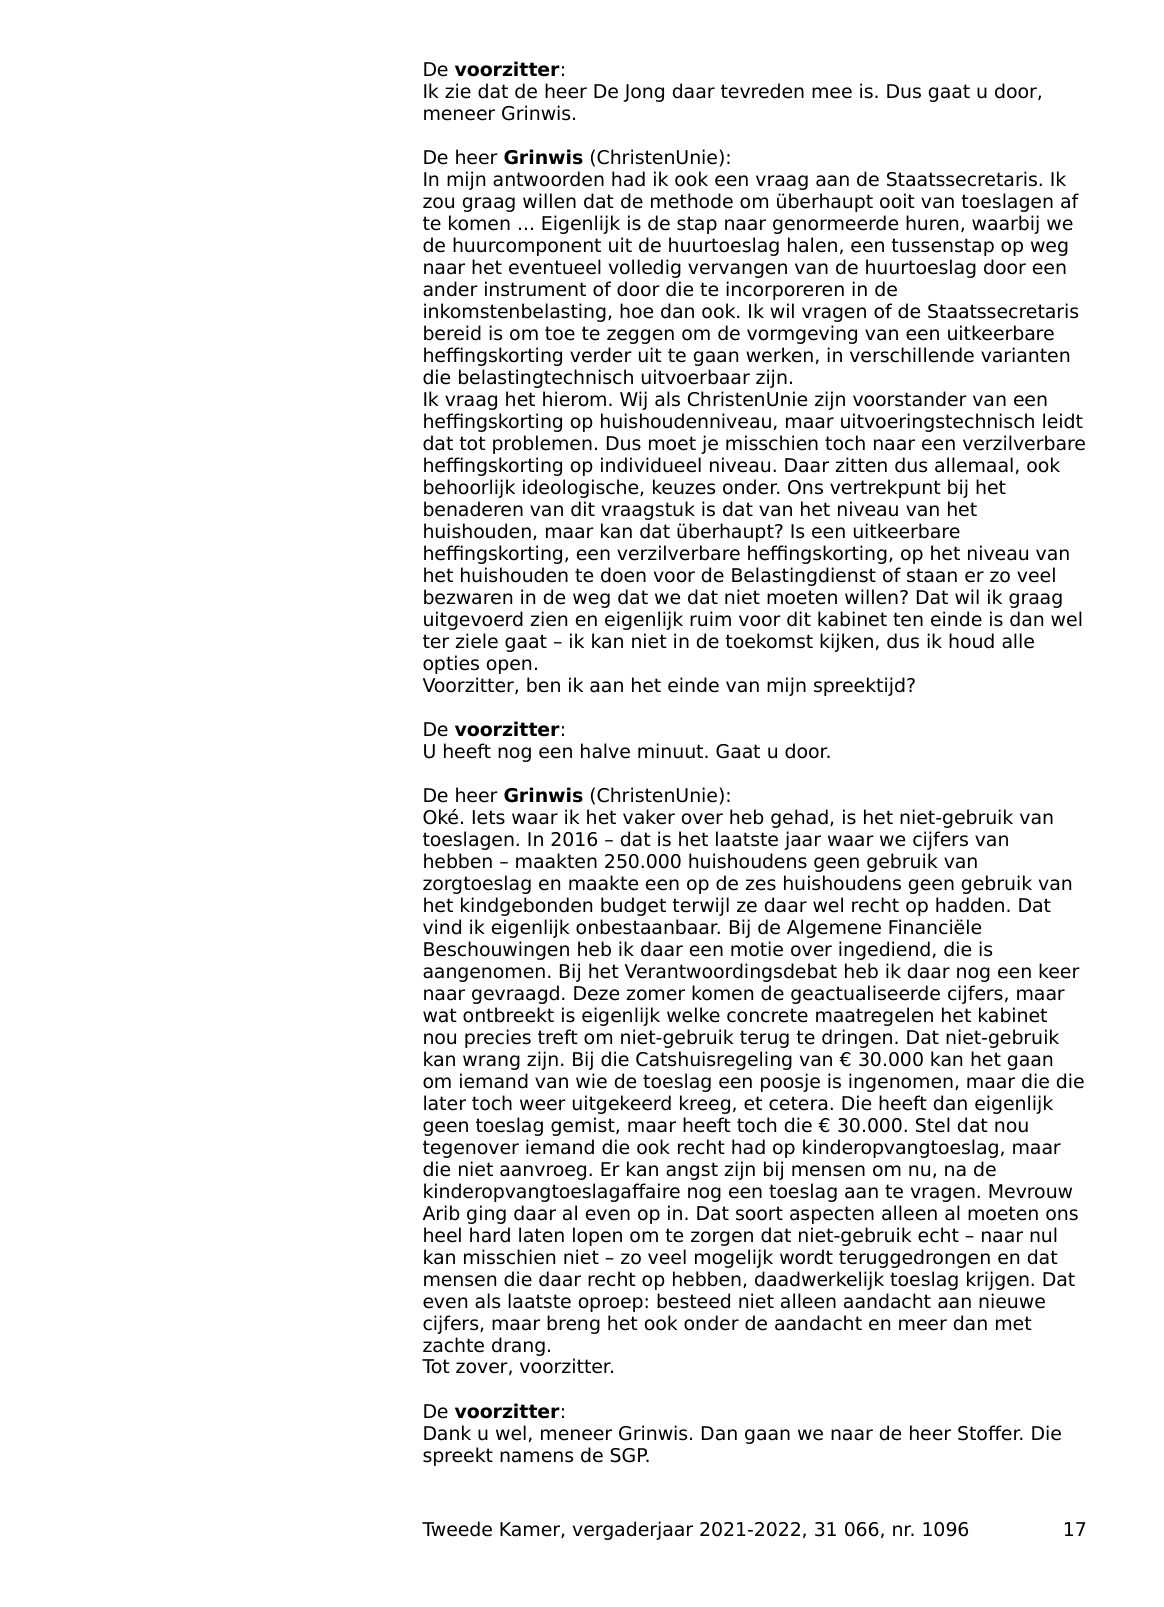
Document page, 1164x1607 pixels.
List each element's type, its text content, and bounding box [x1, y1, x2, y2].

text Oké. Iets waar ik het vaker over heb gehad, is het niet-gebruik van toeslagen. In 2016 – dat is het laatste jaar waar we cijfers van hebben – maakten 250.000 huishoudens geen gebruik van zorgtoeslag en maakte een op de zes huishoudens geen gebruik van het kindgebonden budget terwijl ze daar wel recht op hadden. Dat vind ik eigenlijk onbestaanbaar. Bij de Algemene Financiële Beschouwingen heb ik daar een motie over ingediend, die is aangenomen. Bij het Verantwoordingsdebat heb ik daar nog een keer naar gevraagd. Deze zomer komen de geactualiseerde cijfers, maar wat ontbreekt is eigenlijk welke concrete maatregelen het kabinet nou precies treft om niet-gebruik terug te dringen. Dat niet-gebruik kan wrang zijn. Bij die Catshuisregeling van € 30.000 kan het gaan om iemand van wie de toeslag een poosje is ingenomen, maar die die later toch weer uitgekeerd kreeg, et cetera. Die heeft dan eigenlijk geen toeslag gemist, maar heeft toch die € 30.000. Stel dat nou tegenover iemand die ook recht had op kinderopvangtoeslag, maar die niet aanvroeg. Er kan angst zijn bij mensen om nu, na de kinderopvangtoeslagaffaire nog een toeslag aan te vragen. Mevrouw Arib ging daar al even op in. Dat soort aspecten alleen al moeten ons heel hard laten lopen om te zorgen dat niet-gebruik echt – naar nul kan misschien niet – zo veel mogelijk wordt teruggedrongen en dat mensen die daar recht op hebben, daadwerkelijk toeslag krijgen. Dat even als laatste oproep: besteed niet alleen aandacht aan nieuwe cijfers, maar breng het ook onder de aandacht en meer dan met zachte drang. [422, 807, 1087, 1356]
text Dank u wel, meneer Grinwis. Dan gaan we naar de heer Stoffer. Die spreekt namens de SGP. [422, 1423, 1087, 1467]
text De voorzitter: [422, 59, 1087, 81]
text Tot zover, voorzitter. [422, 1356, 1087, 1378]
text De heer Grinwis (ChristenUnie): [422, 147, 1087, 169]
text De voorzitter: [422, 719, 1087, 741]
text De heer Grinwis (ChristenUnie): [422, 785, 1087, 807]
text Voorzitter, ben ik aan het einde van mijn spreektijd? [422, 675, 1087, 697]
text In mijn antwoorden had ik ook een vraag aan de Staatssecretaris. Ik zou graag willen dat de methode om überhaupt ooit van toeslagen af te komen ... Eigenlijk is de stap naar genormeerde huren, waarbij we de huurcomponent uit de huurtoeslag halen, een tussenstap op weg naar het eventueel volledig vervangen van de huurtoeslag door een ander instrument of door die te incorporeren in de inkomstenbelasting, hoe dan ook. Ik wil vragen of de Staatssecretaris bereid is om toe te zeggen om de vormgeving van een uitkeerbare heffingskorting verder uit te gaan werken, in verschillende varianten die belastingtechnisch uitvoerbaar zijn. [422, 169, 1087, 389]
text Ik zie dat de heer De Jong daar tevreden mee is. Dus gaat u door, meneer Grinwis. [422, 81, 1087, 125]
text De voorzitter: [422, 1401, 1087, 1423]
text U heeft nog een halve minuut. Gaat u door. [422, 741, 1087, 763]
text Ik vraag het hierom. Wij als ChristenUnie zijn voorstander van een heffingskorting op huishoudenniveau, maar uitvoeringstechnisch leidt dat tot problemen. Dus moet je misschien toch naar een verzilverbare heffingskorting op individueel niveau. Daar zitten dus allemaal, ook behoorlijk ideologische, keuzes onder. Ons vertrekpunt bij het benaderen van dit vraagstuk is dat van het niveau van het huishouden, maar kan dat überhaupt? Is een uitkeerbare heffingskorting, een verzilverbare heffingskorting, op het niveau van het huishouden te doen voor de Belastingdienst of staan er zo veel bezwaren in de weg dat we dat niet moeten willen? Dat wil ik graag uitgevoerd zien en eigenlijk ruim voor dit kabinet ten einde is dan wel ter ziele gaat – ik kan niet in de toekomst kijken, dus ik houd alle opties open. [422, 389, 1087, 675]
